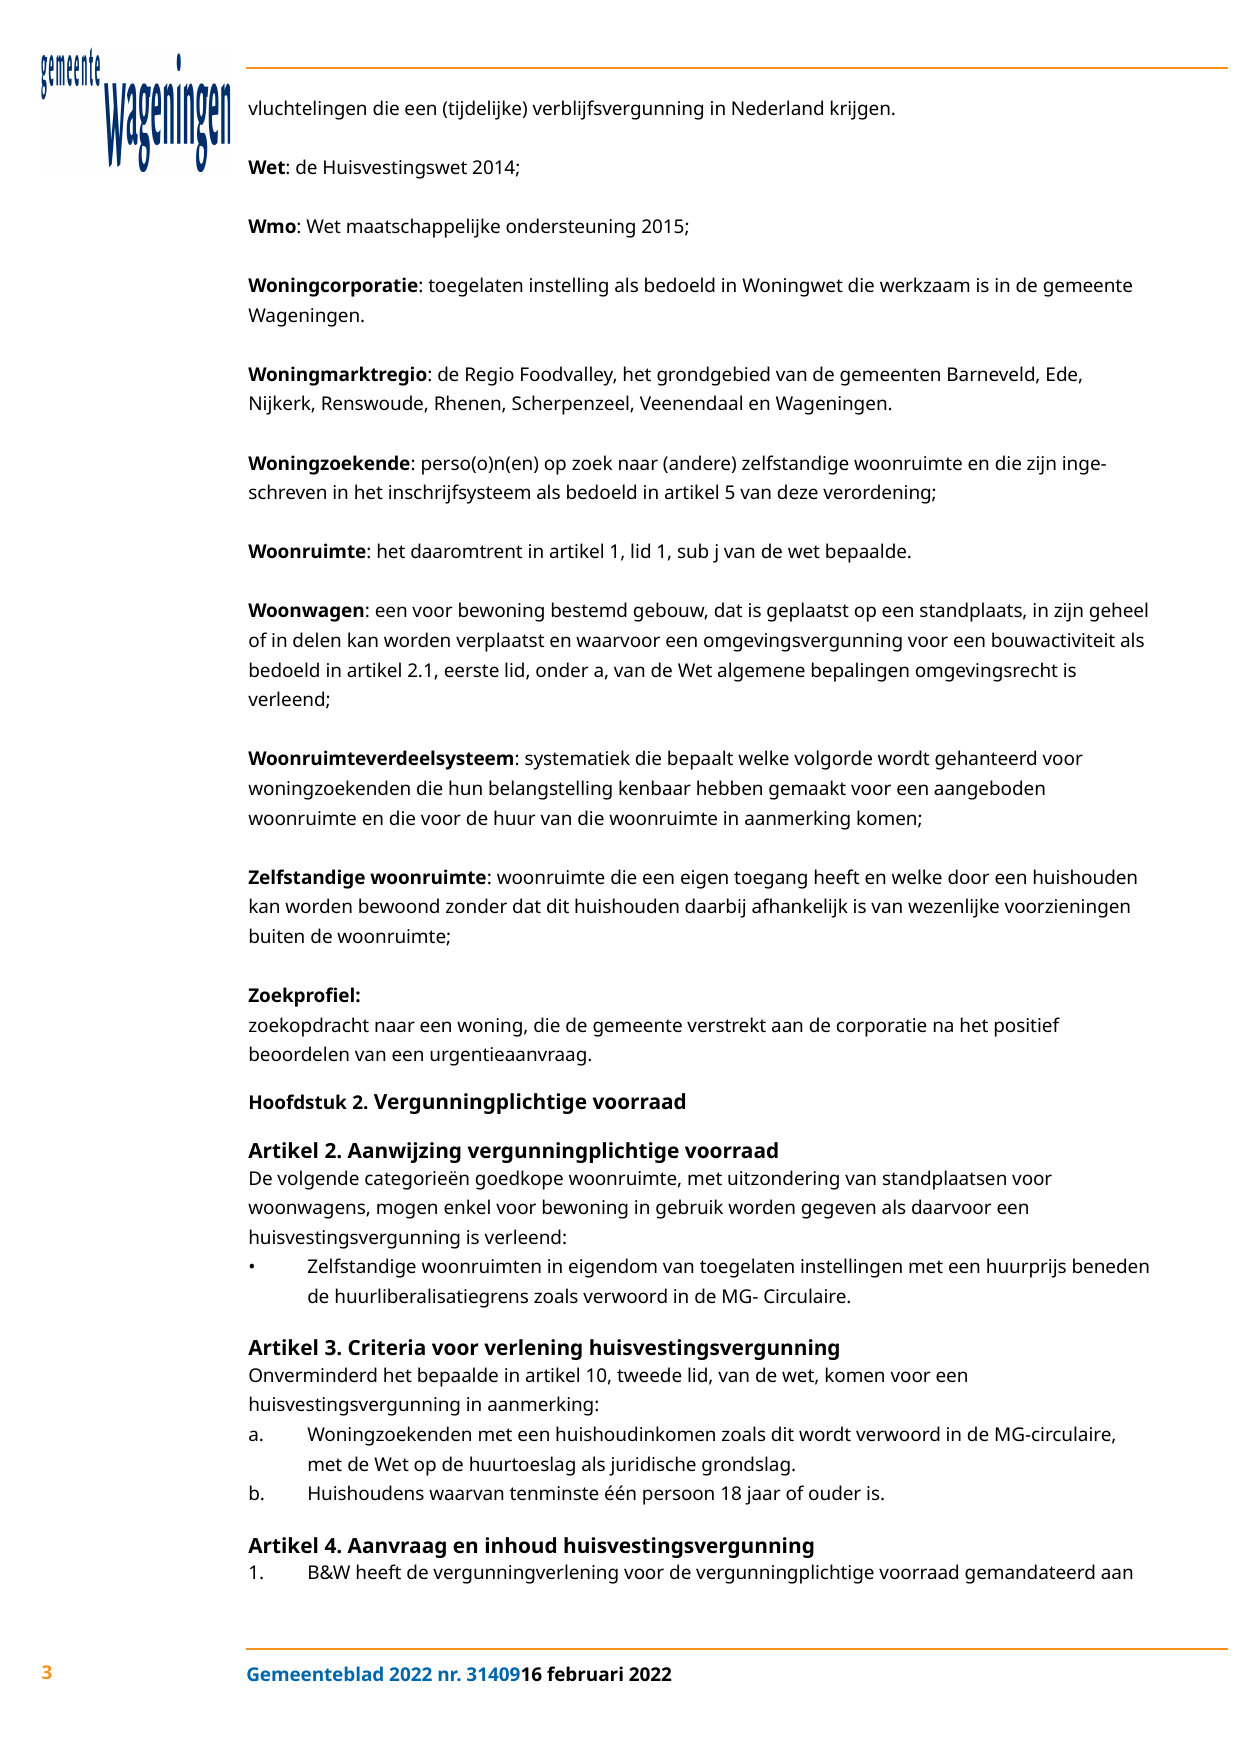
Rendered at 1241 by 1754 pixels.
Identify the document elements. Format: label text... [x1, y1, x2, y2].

text Onverminderd het bepaalde in artikel 10, tweede lid, van de wet, komen voor een huisvestingsvergunning in aanmerking: [248, 1362, 1152, 1417]
text Woonwagen: een voor bewoning bestemd gebouw, dat is geplaatst op een standplaats, in zijn geheel of in delen kan worden verplaatst en waarvoor een omgevingsvergunning voor een bouwactiviteit als bedoeld in artikel 2.1, eerste lid, onder a, van de Wet algemene bepalingen omgevingsrecht is verleend; [248, 598, 1152, 712]
list Zelfstandige woonruimten in eigendom van toegelaten instellingen met een huurprijs beneden de huurliberalisatiegrens zoals verwoord in de MG- Circulaire. [248, 1253, 1152, 1309]
text Artikel 2. Aanwijzing vergunningplichtige voorraad [248, 1136, 1152, 1165]
text zoekopdracht naar een woning, die de gemeente verstrekt aan de corporatie na het positief beoordelen van een urgentieaanvraag. [248, 1012, 1152, 1067]
text Artikel 3. Criteria voor verlening huisvestingsvergunning [248, 1333, 1152, 1362]
list Huishoudens waarvan tenminste één persoon 18 jaar of ouder is. [248, 1480, 1152, 1506]
text Zoekprofiel: [248, 982, 1152, 1008]
text Woningzoekende: perso(o)n(en) op zoek naar (andere) zelfstandige woonruimte en die zijn inge-schreven in het inschrijfsysteem als bedoeld in artikel 5 van deze verordening; [248, 450, 1152, 505]
text Wet: de Huisvestingswet 2014; [248, 154, 1152, 180]
text vluchtelingen die een (tijdelijke) verblijfsvergunning in Nederland krijgen. [248, 95, 1152, 121]
text Woonruimte: het daaromtrent in artikel 1, lid 1, sub j van de wet bepaalde. [248, 538, 1152, 564]
text Wmo: Wet maatschappelijke ondersteuning 2015; [248, 213, 1152, 239]
text De volgende categorieën goedkope woonruimte, met uitzondering van standplaatsen voor woonwagens, mogen enkel voor bewoning in gebruik worden gegeven als daarvoor een huisvestingsvergunning is verleend: [248, 1165, 1152, 1250]
list B&W heeft de vergunningverlening voor de vergunningplichtige voorraad gemandateerd aan [248, 1559, 1152, 1585]
text Hoofdstuk 2. Vergunningplichtige voorraad [248, 1087, 1152, 1116]
text Woningmarktregio: de Regio Foodvalley, het grondgebied van de gemeenten Barneveld, Ede, Nijkerk, Renswoude, Rhenen, Scherpenzeel, Veenendaal en Wageningen. [248, 361, 1152, 416]
text Zelfstandige woonruimte: woonruimte die een eigen toegang heeft en welke door een huishouden kan worden bewoond zonder dat dit huishouden daarbij afhankelijk is van wezenlijke voorzieningen buiten de woonruimte; [248, 864, 1152, 949]
text Woningcorporatie: toegelaten instelling als bedoeld in Woningwet die werkzaam is in de gemeente Wageningen. [248, 272, 1152, 328]
picture [41, 47, 231, 172]
text Woonruimteverdeelsysteem: systematiek die bepaalt welke volgorde wordt gehanteerd voor woningzoekenden die hun belangstelling kenbaar hebben gemaakt voor een aangeboden woonruimte en die voor de huur van die woonruimte in aanmerking komen; [248, 746, 1152, 831]
list Woningzoekenden met een huishoudinkomen zoals dit wordt verwoord in de MG-circulaire, met de Wet op de huurtoeslag als juridische grondslag. [248, 1421, 1152, 1476]
text Artikel 4. Aanvraag en inhoud huisvestingsvergunning [248, 1531, 1152, 1559]
